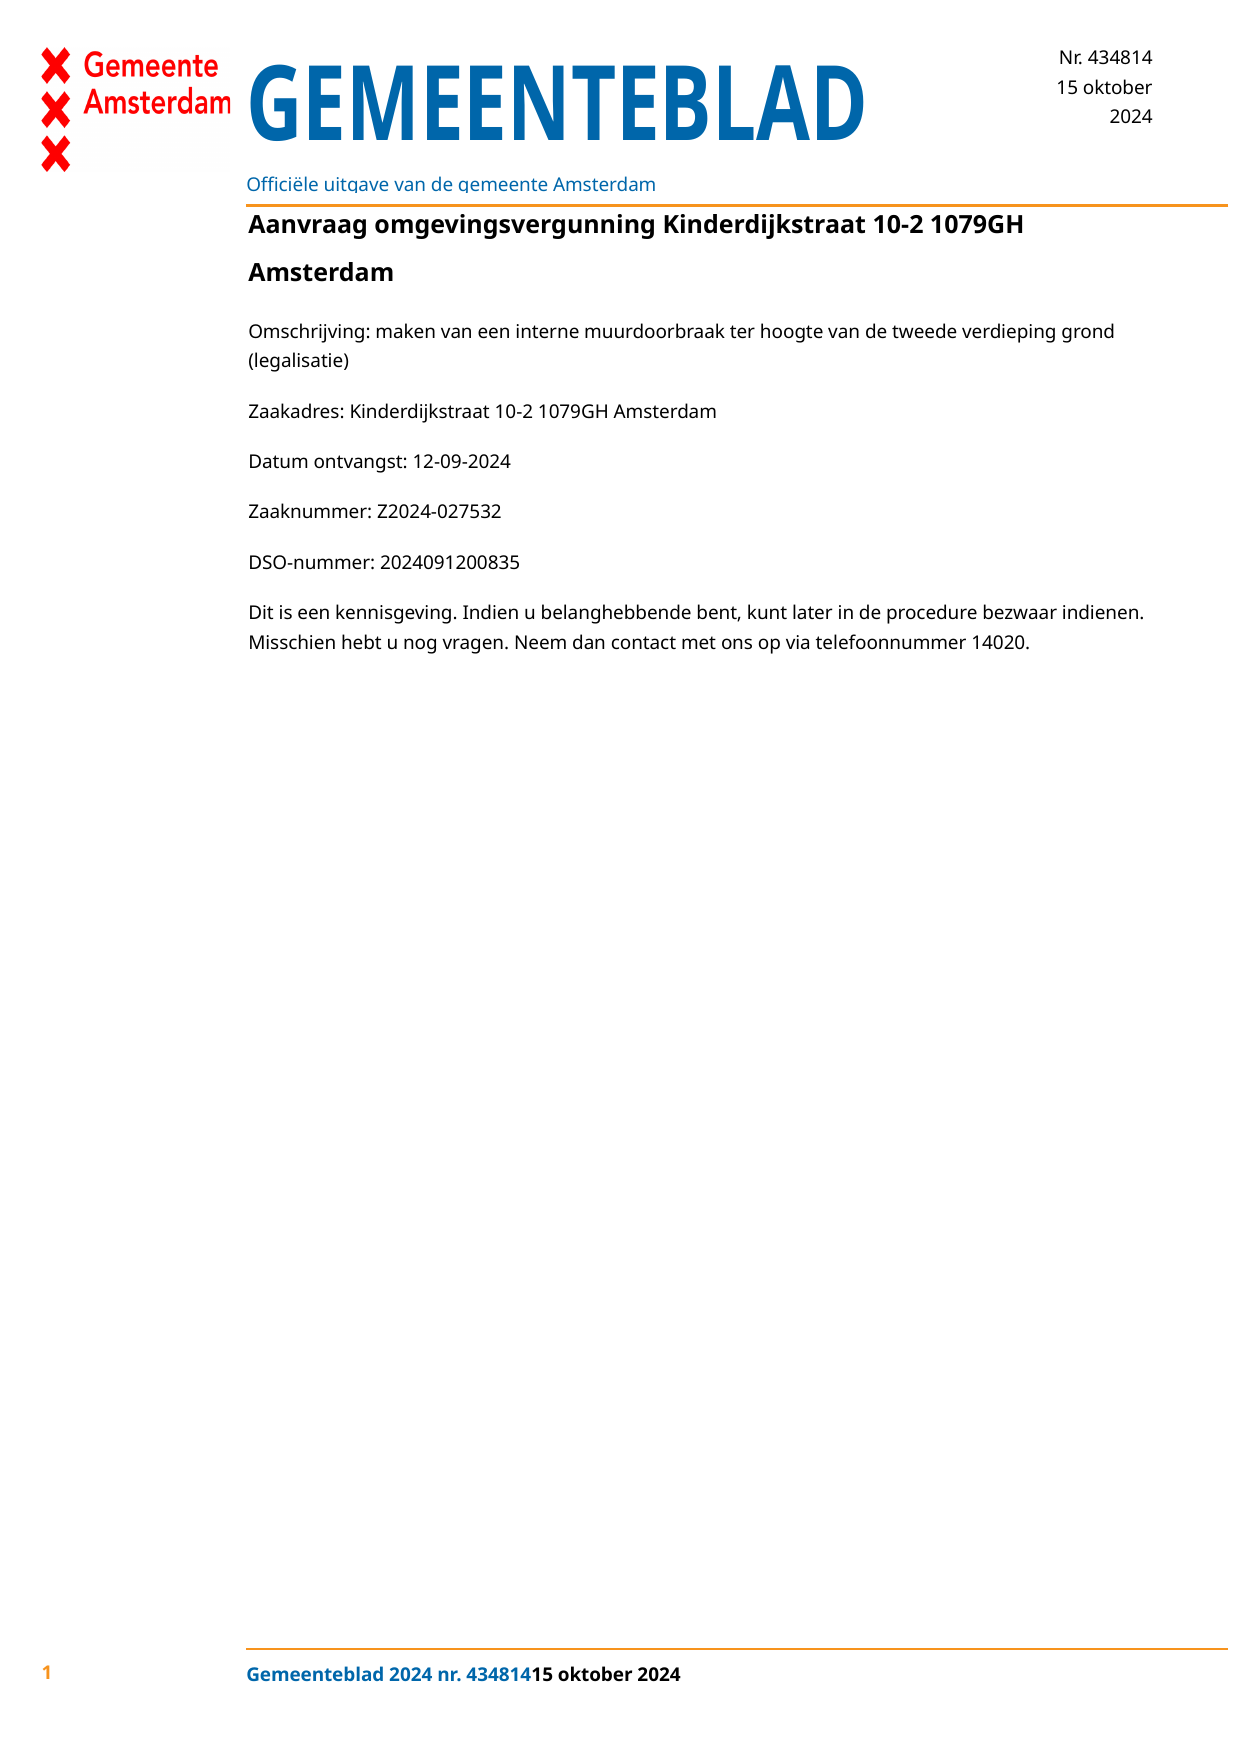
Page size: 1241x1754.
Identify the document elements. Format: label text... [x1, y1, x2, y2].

text Zaaknummer: Z2024-027532 [248, 499, 1152, 524]
picture [41, 47, 231, 172]
text Aanvraag omgevingsvergunning Kinderdijkstraat 10-2 1079GH Amsterdam [248, 207, 1152, 288]
text Datum ontvangst: 12-09-2024 [248, 448, 1152, 474]
text Zaakadres: Kinderdijkstraat 10-2 1079GH Amsterdam [248, 398, 1152, 424]
text Omschrijving: maken van een interne muurdoorbraak ter hoogte van de tweede verdieping grond (legalisatie) [248, 318, 1152, 373]
text Dit is een kennisgeving. Indien u belanghebbende bent, kunt later in de procedure bezwaar indienen. Misschien hebt u nog vragen. Neem dan contact met ons op via telefoonnummer 14020. [248, 599, 1152, 655]
text DSO-nummer: 2024091200835 [248, 549, 1152, 575]
